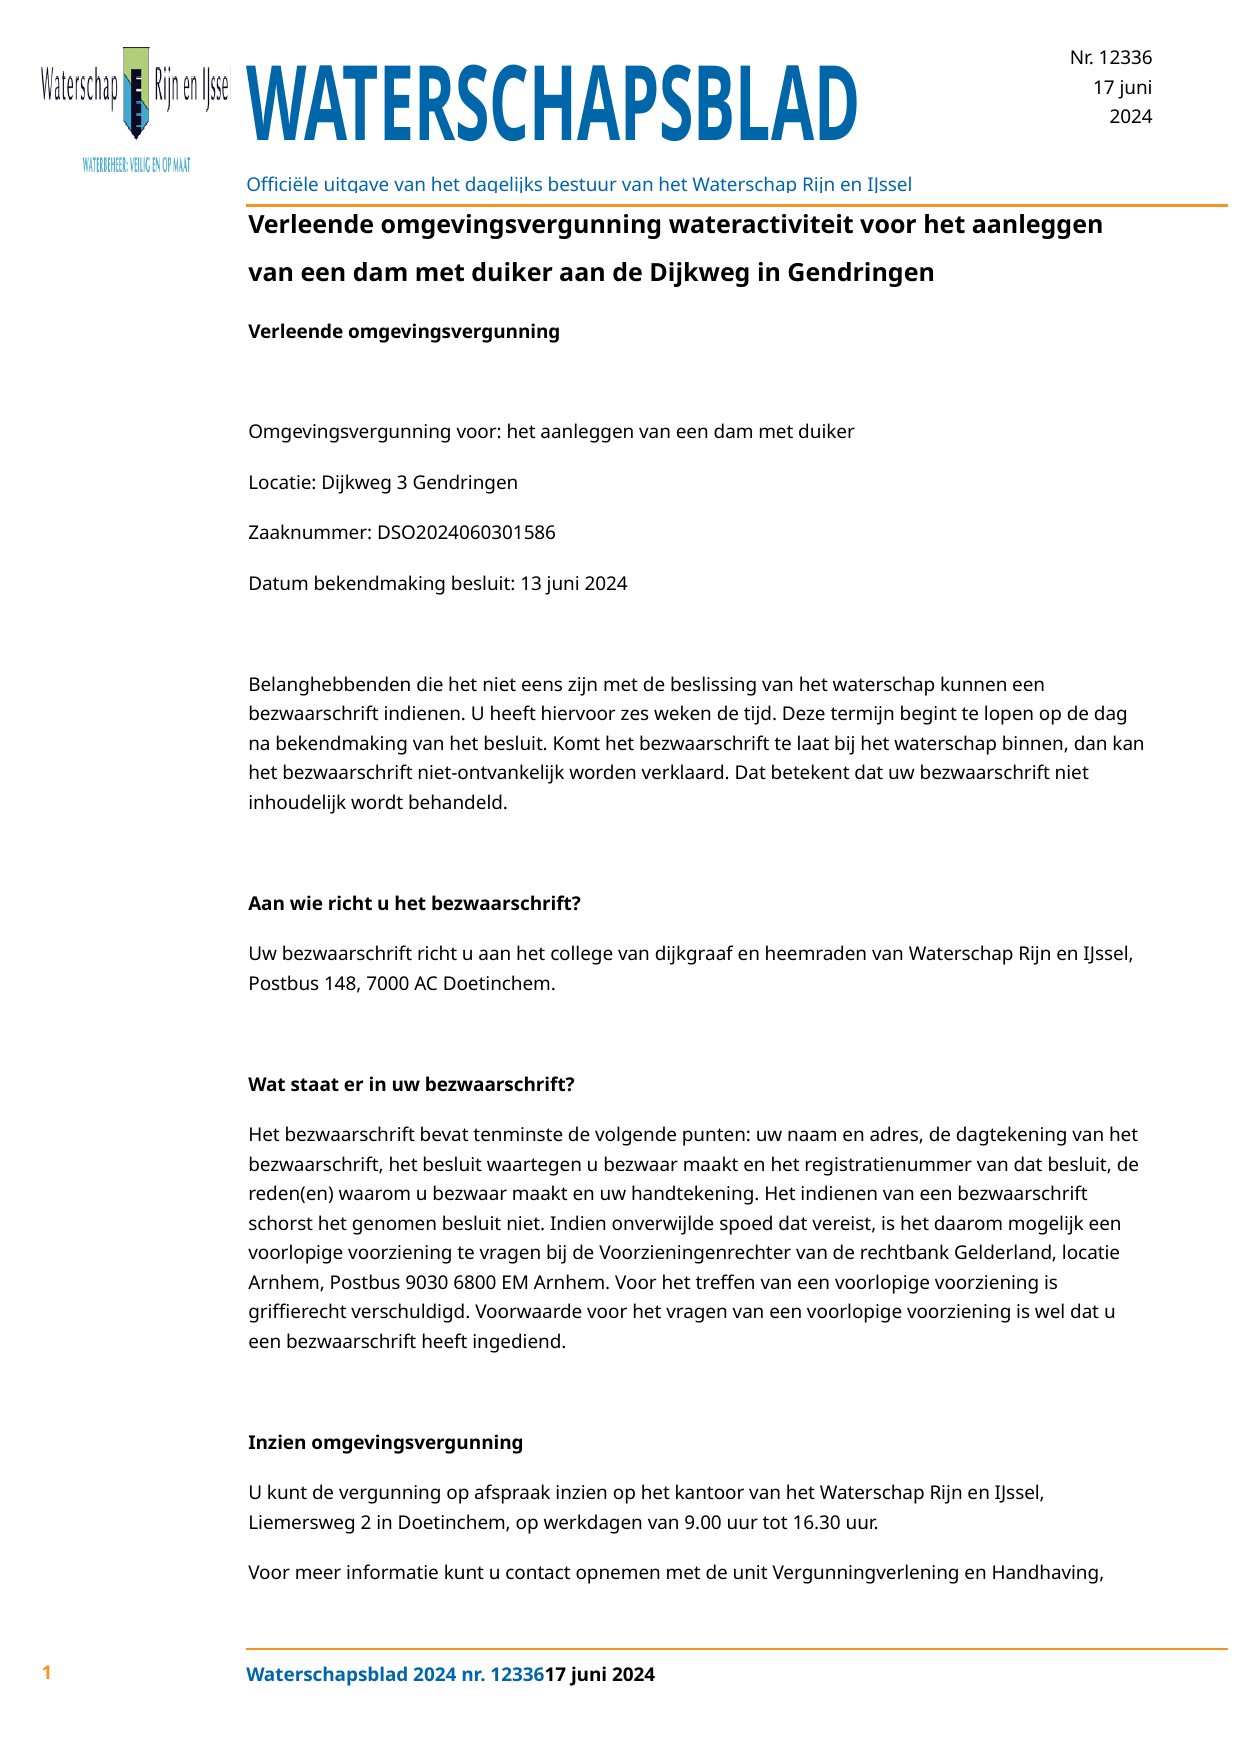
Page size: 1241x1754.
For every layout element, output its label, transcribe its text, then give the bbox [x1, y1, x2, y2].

text Voor meer informatie kunt u contact opnemen met de unit Vergunningverlening en Handhaving, [248, 1559, 1152, 1585]
text Het bezwaarschrift bevat tenminste de volgende punten: uw naam en adres, de dagtekening van het bezwaarschrift, het besluit waartegen u bezwaar maakt en het registratienummer van dat besluit, de reden(en) waarom u bezwaar maakt en uw handtekening. Het indienen van een bezwaarschrift schorst het genomen besluit niet. Indien onverwijlde spoed dat vereist, is het daarom mogelijk een voorlopige voorziening te vragen bij de Voorzieningenrechter van de rechtbank Gelderland, locatie Arnhem, Postbus 9030 6800 EM Arnhem. Voor het treffen van een voorlopige voorziening is griffierecht verschuldigd. Voorwaarde voor het vragen van een voorlopige voorziening is wel dat u een bezwaarschrift heeft ingediend. [248, 1121, 1152, 1354]
text Zaaknummer: DSO2024060301586 [248, 519, 1152, 545]
text Locatie: Dijkweg 3 Gendringen [248, 469, 1152, 495]
text Verleende omgevingsvergunning wateractiviteit voor het aanleggen van een dam met duiker aan de Dijkweg in Gendringen [248, 207, 1152, 288]
text Uw bezwaarschrift richt u aan het college van dijkgraaf en heemraden van Waterschap Rijn en IJssel, Postbus 148, 7000 AC Doetinchem. [248, 940, 1152, 996]
text Belanghebbenden die het niet eens zijn met de beslissing van het waterschap kunnen een bezwaarschrift indienen. U heeft hiervoor zes weken de tijd. Deze termijn begint te lopen op de dag na bekendmaking van het besluit. Komt het bezwaarschrift te laat bij het waterschap binnen, dan kan het bezwaarschrift niet-ontvankelijk worden verklaard. Dat betekent dat uw bezwaarschrift niet inhoudelijk wordt behandeld. [248, 671, 1152, 815]
picture [41, 47, 231, 172]
text U kunt de vergunning op afspraak inzien op het kantoor van het Waterschap Rijn en IJssel, Liemersweg 2 in Doetinchem, op werkdagen van 9.00 uur tot 16.30 uur. [248, 1479, 1152, 1535]
text Datum bekendmaking besluit: 13 juni 2024 [248, 570, 1152, 596]
text Omgevingsvergunning voor: het aanleggen van een dam met duiker [248, 419, 1152, 444]
text Inzien omgevingsvergunning [248, 1429, 1152, 1455]
text Wat staat er in uw bezwaarschrift? [248, 1071, 1152, 1097]
text Verleende omgevingsvergunning [248, 318, 1152, 344]
text Aan wie richt u het bezwaarschrift? [248, 890, 1152, 916]
